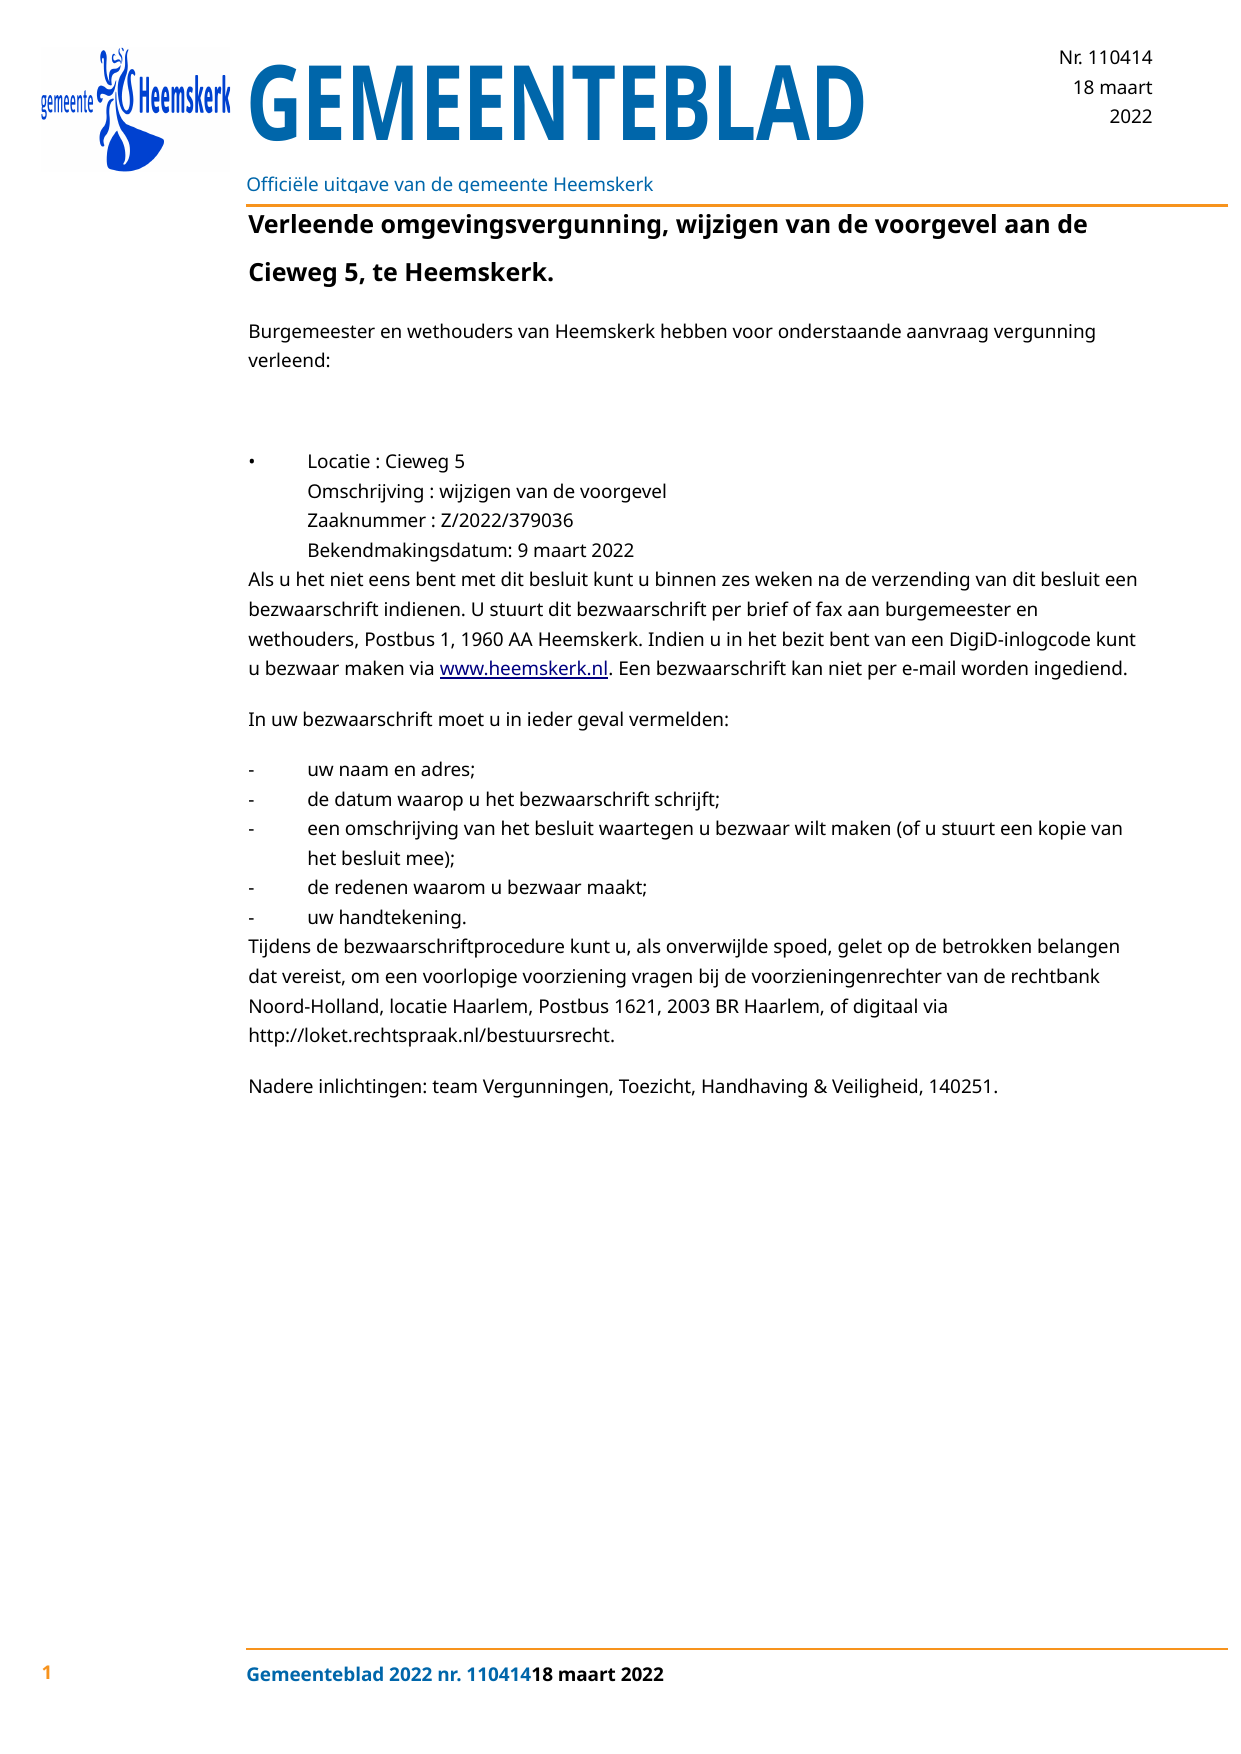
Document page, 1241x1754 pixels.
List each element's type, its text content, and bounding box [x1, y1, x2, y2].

list Omschrijving : wijzigen van de voorgevel [248, 478, 1152, 504]
text In uw bezwaarschrift moet u in ieder geval vermelden: [248, 706, 1152, 732]
list Zaaknummer : Z/2022/379036 [248, 507, 1152, 533]
list een omschrijving van het besluit waartegen u bezwaar wilt maken (of u stuurt een kopie van het besluit mee); [248, 815, 1152, 871]
list de redenen waarom u bezwaar maakt; [248, 874, 1152, 900]
text Verleende omgevingsvergunning, wijzigen van de voorgevel aan de Cieweg 5, te Heemskerk. [248, 207, 1152, 288]
text Tijdens de bezwaarschriftprocedure kunt u, als onverwijlde spoed, gelet op de betrokken belangen dat vereist, om een voorlopige voorziening vragen bij de voorzieningenrechter van de rechtbank Noord-Holland, locatie Haarlem, Postbus 1621, 2003 BR Haarlem, of digitaal via http://loket.rechtspraak.nl/bestuursrecht. [248, 934, 1152, 1048]
list uw handtekening. [248, 904, 1152, 930]
text Nadere inlichtingen: team Vergunningen, Toezicht, Handhaving & Veiligheid, 140251. [248, 1073, 1152, 1099]
picture [41, 47, 231, 172]
list uw naam en adres; [248, 756, 1152, 782]
list de datum waarop u het bezwaarschrift schrijft; [248, 786, 1152, 812]
text Als u het niet eens bent met dit besluit kunt u binnen zes weken na de verzending van dit besluit een bezwaarschrift indienen. U stuurt dit bezwaarschrift per brief of fax aan burgemeester en wethouders, Postbus 1, 1960 AA Heemskerk. Indien u in het bezit bent van een DigiD-inlogcode kunt u bezwaar maken via www.heemskerk.nl. Een bezwaarschrift kan niet per e-mail worden ingediend. [248, 567, 1152, 681]
list Locatie : Cieweg 5 [248, 448, 1152, 474]
list Bekendmakingsdatum: 9 maart 2022 [248, 537, 1152, 563]
text Burgemeester en wethouders van Heemskerk hebben voor onderstaande aanvraag vergunning verleend: [248, 318, 1152, 373]
